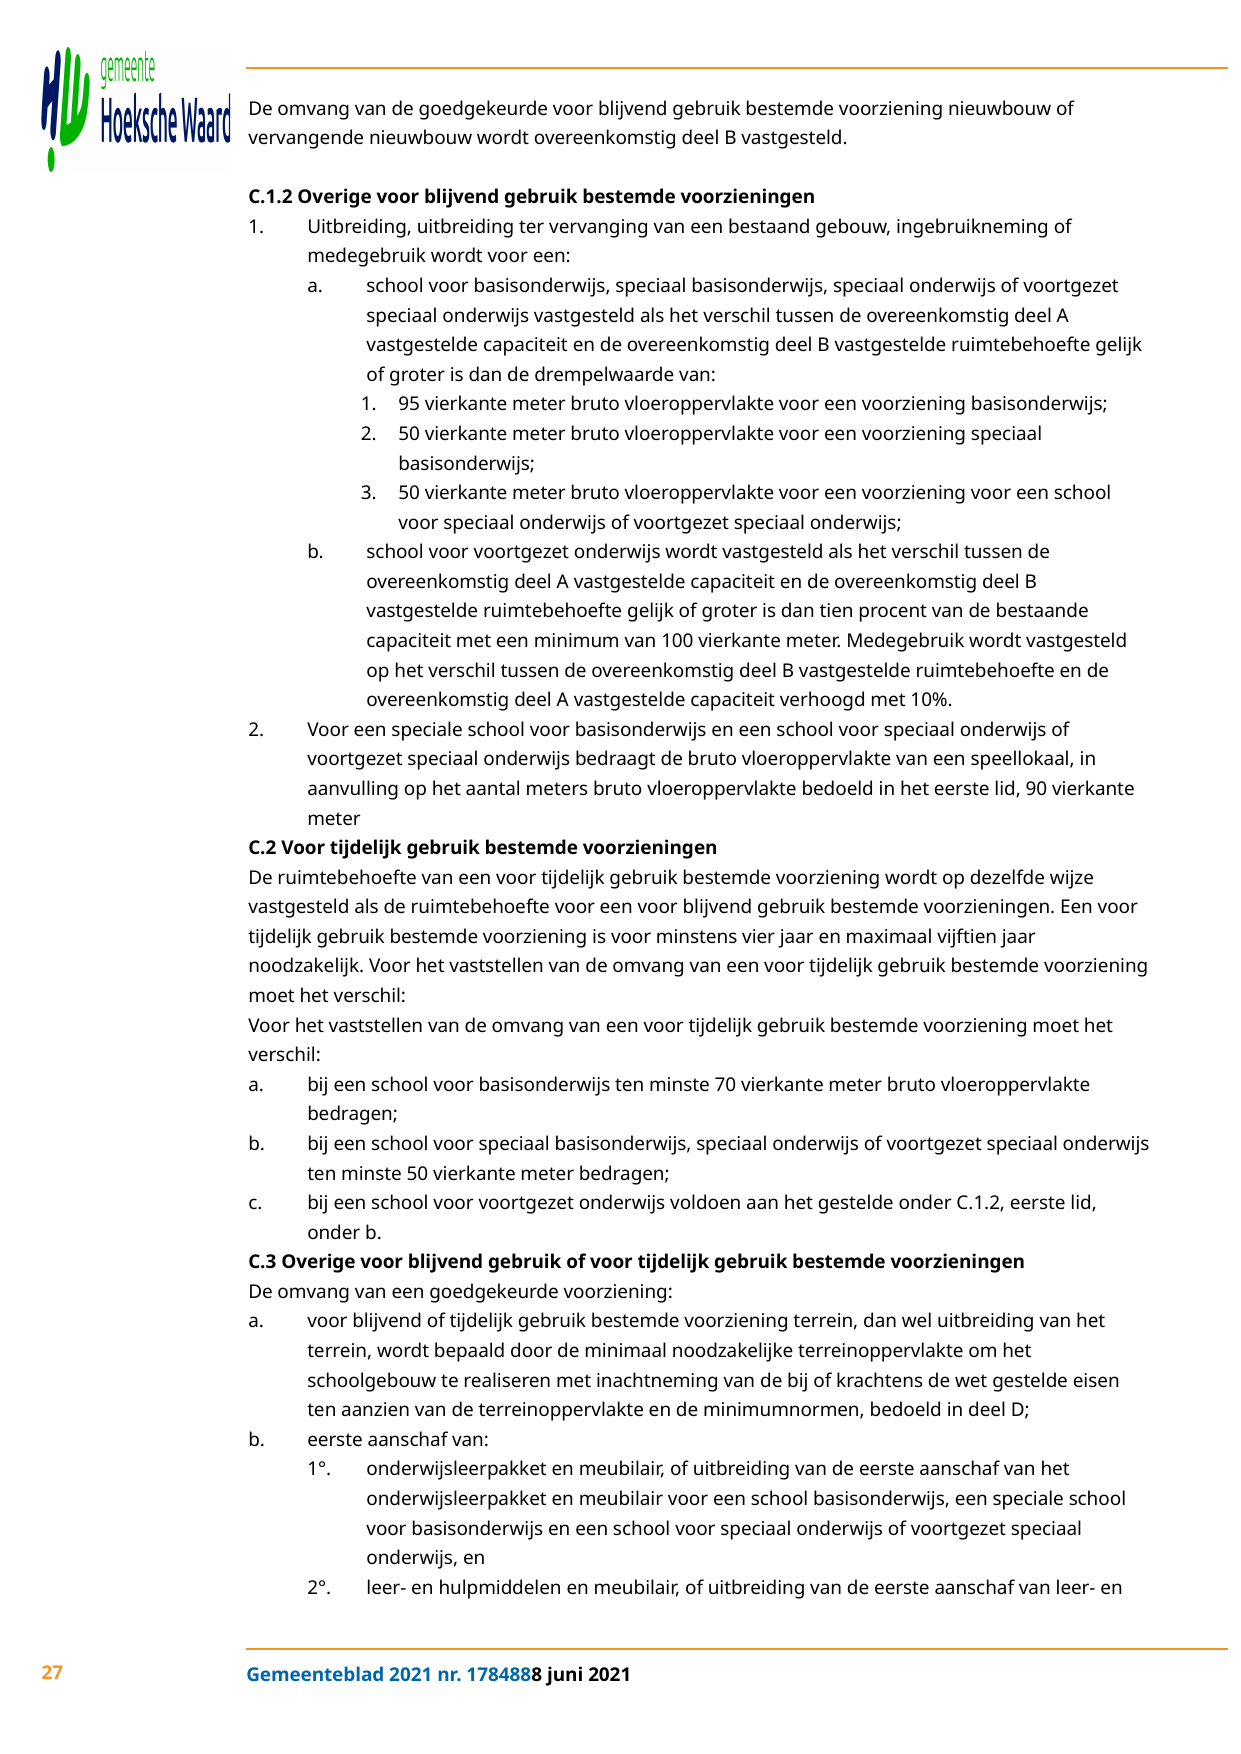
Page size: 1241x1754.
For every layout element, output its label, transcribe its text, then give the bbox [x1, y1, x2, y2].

list 50 vierkante meter bruto vloeroppervlakte voor een voorziening voor een school voor speciaal onderwijs of voortgezet speciaal onderwijs; [361, 479, 1152, 535]
list 50 vierkante meter bruto vloeroppervlakte voor een voorziening speciaal basisonderwijs; [361, 420, 1152, 476]
list Uitbreiding, uitbreiding ter vervanging van een bestaand gebouw, ingebruikneming of medegebruik wordt voor een: [248, 213, 1152, 268]
picture [41, 47, 231, 172]
list bij een school voor speciaal basisonderwijs, speciaal onderwijs of voortgezet speciaal onderwijs ten minste 50 vierkante meter bedragen; [248, 1130, 1152, 1186]
list bij een school voor basisonderwijs ten minste 70 vierkante meter bruto vloeroppervlakte bedragen; [248, 1071, 1152, 1126]
list 95 vierkante meter bruto vloeroppervlakte voor een voorziening basisonderwijs; [361, 391, 1152, 416]
text C.2 Voor tijdelijk gebruik bestemde voorzieningen [248, 834, 1152, 860]
list school voor voortgezet onderwijs wordt vastgesteld als het verschil tussen de overeenkomstig deel A vastgestelde capaciteit en de overeenkomstig deel B vastgestelde ruimtebehoefte gelijk of groter is dan tien procent van de bestaande capaciteit met een minimum van 100 vierkante meter. Medegebruik wordt vastgesteld op het verschil tussen de overeenkomstig deel B vastgestelde ruimtebehoefte en de overeenkomstig deel A vastgestelde capaciteit verhoogd met 10%. [307, 538, 1152, 712]
list school voor basisonderwijs, speciaal basisonderwijs, speciaal onderwijs of voortgezet speciaal onderwijs vastgesteld als het verschil tussen de overeenkomstig deel A vastgestelde capaciteit en de overeenkomstig deel B vastgestelde ruimtebehoefte gelijk of groter is dan de drempelwaarde van: [307, 272, 1152, 387]
text De ruimtebehoefte van een voor tijdelijk gebruik bestemde voorziening wordt op dezelfde wijze vastgesteld als de ruimtebehoefte voor een voor blijvend gebruik bestemde voorzieningen. Een voor tijdelijk gebruik bestemde voorziening is voor minstens vier jaar en maximaal vijftien jaar noodzakelijk. Voor het vaststellen van de omvang van een voor tijdelijk gebruik bestemde voorziening moet het verschil: [248, 864, 1152, 1008]
text C.1.2 Overige voor blijvend gebruik bestemde voorzieningen [248, 183, 1152, 209]
text De omvang van de goedgekeurde voor blijvend gebruik bestemde voorziening nieuwbouw of vervangende nieuwbouw wordt overeenkomstig deel B vastgesteld. [248, 95, 1152, 150]
list onderwijsleerpakket en meubilair, of uitbreiding van de eerste aanschaf van het onderwijsleerpakket en meubilair voor een school basisonderwijs, een speciale school voor basisonderwijs en een school voor speciaal onderwijs of voortgezet speciaal onderwijs, en [307, 1456, 1152, 1570]
text De omvang van een goedgekeurde voorziening: [248, 1278, 1152, 1304]
text Voor het vaststellen van de omvang van een voor tijdelijk gebruik bestemde voorziening moet het verschil: [248, 1012, 1152, 1067]
list leer- en hulpmiddelen en meubilair, of uitbreiding van de eerste aanschaf van leer- en [307, 1574, 1152, 1600]
text C.3 Overige voor blijvend gebruik of voor tijdelijk gebruik bestemde voorzieningen [248, 1248, 1152, 1274]
list eerste aanschaf van: [248, 1426, 1152, 1452]
list Voor een speciale school voor basisonderwijs en een school voor speciaal onderwijs of voortgezet speciaal onderwijs bedraagt de bruto vloeroppervlakte van een speellokaal, in aanvulling op het aantal meters bruto vloeroppervlakte bedoeld in het eerste lid, 90 vierkante meter [248, 716, 1152, 831]
list bij een school voor voortgezet onderwijs voldoen aan het gestelde onder C.1.2, eerste lid, onder b. [248, 1189, 1152, 1245]
list voor blijvend of tijdelijk gebruik bestemde voorziening terrein, dan wel uitbreiding van het terrein, wordt bepaald door de minimaal noodzakelijke terreinoppervlakte om het schoolgebouw te realiseren met inachtneming van de bij of krachtens de wet gestelde eisen ten aanzien van de terreinoppervlakte en de minimumnormen, bedoeld in deel D; [248, 1308, 1152, 1422]
